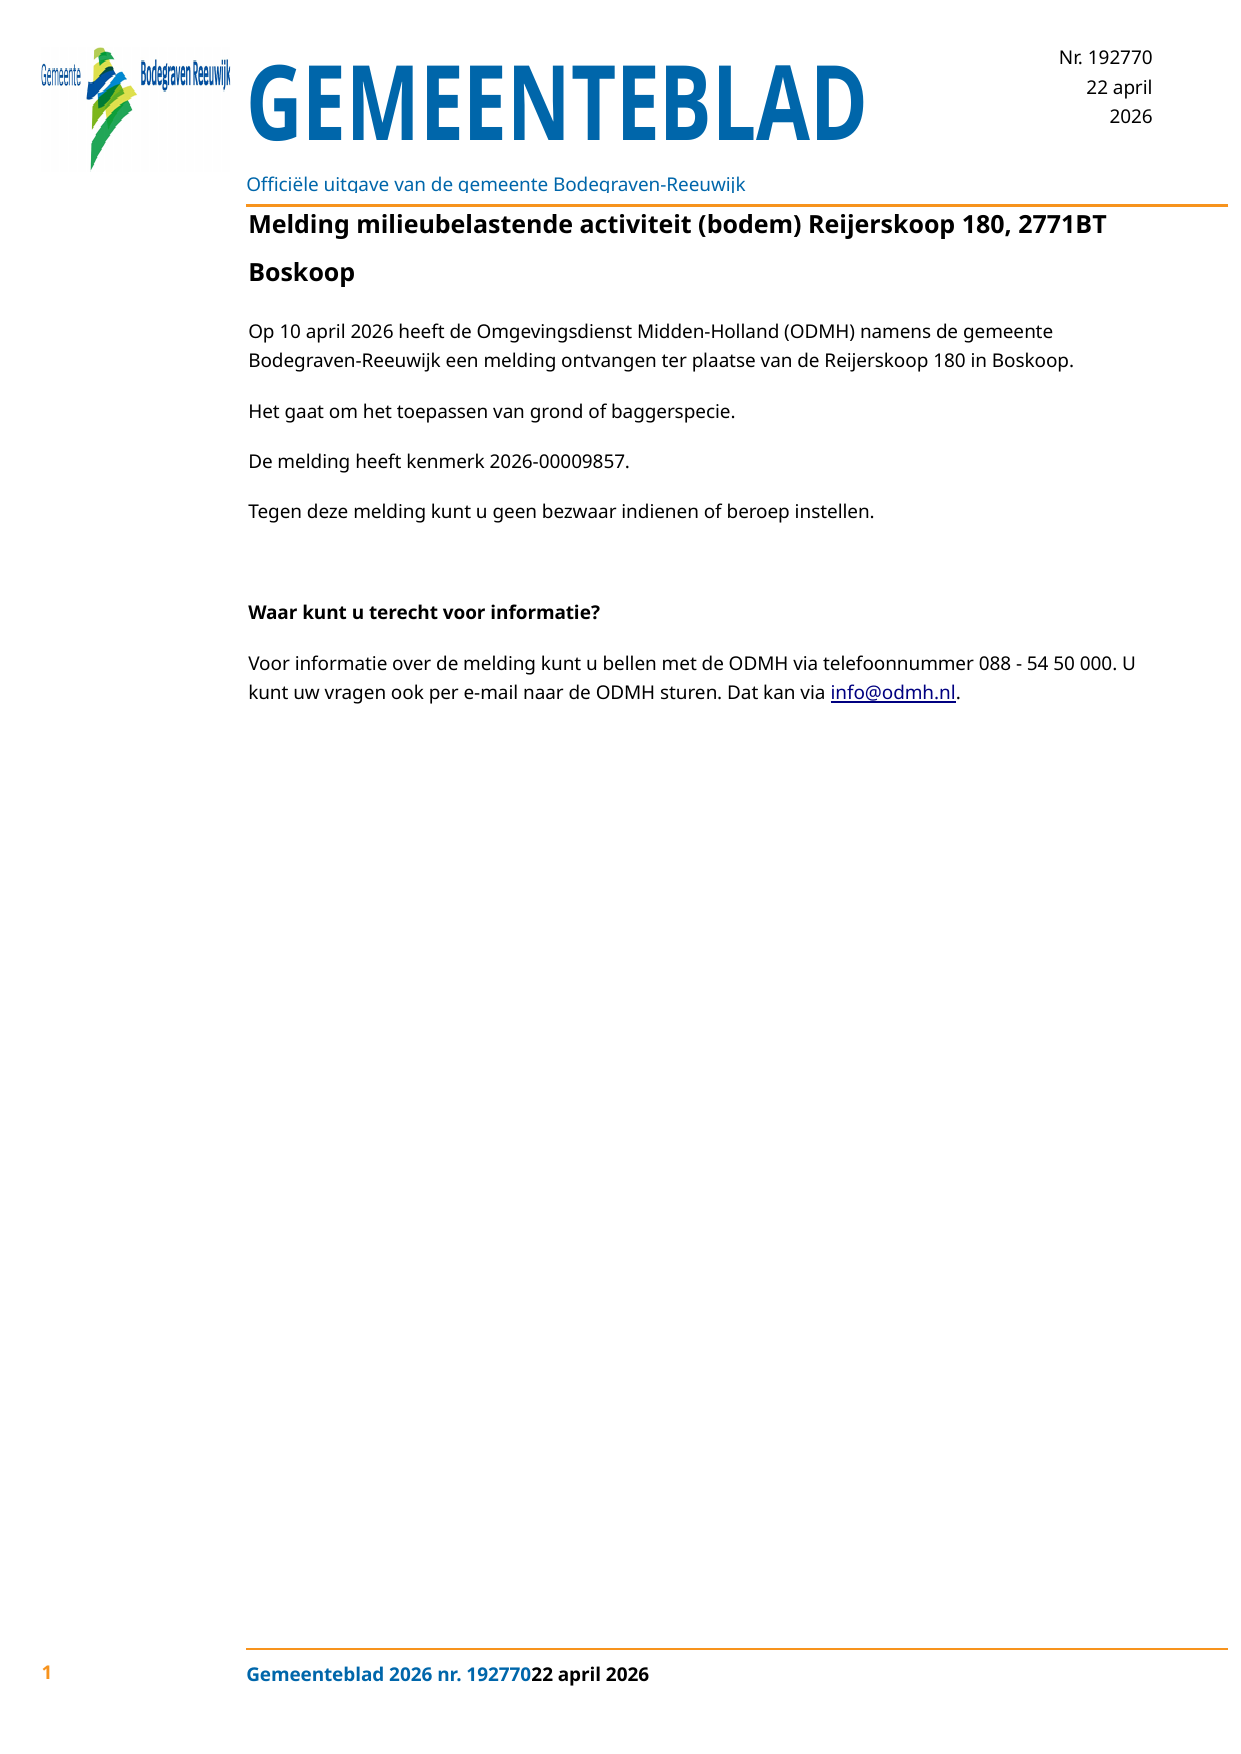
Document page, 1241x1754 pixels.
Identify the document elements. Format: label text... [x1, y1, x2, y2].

text Waar kunt u terecht voor informatie? [248, 599, 1152, 625]
text Voor informatie over de melding kunt u bellen met de ODMH via telefoonnummer 088 - 54 50 000. U kunt uw vragen ook per e-mail naar de ODMH sturen. Dat kan via info@odmh.nl. [248, 650, 1152, 705]
picture [41, 47, 231, 172]
text Het gaat om het toepassen van grond of baggerspecie. [248, 398, 1152, 424]
text Tegen deze melding kunt u geen bezwaar indienen of beroep instellen. [248, 499, 1152, 524]
text Melding milieubelastende activiteit (bodem) Reijerskoop 180, 2771BT Boskoop [248, 207, 1152, 288]
text Op 10 april 2026 heeft de Omgevingsdienst Midden-Holland (ODMH) namens de gemeente Bodegraven-Reeuwijk een melding ontvangen ter plaatse van de Reijerskoop 180 in Boskoop. [248, 318, 1152, 373]
text De melding heeft kenmerk 2026-00009857. [248, 448, 1152, 474]
